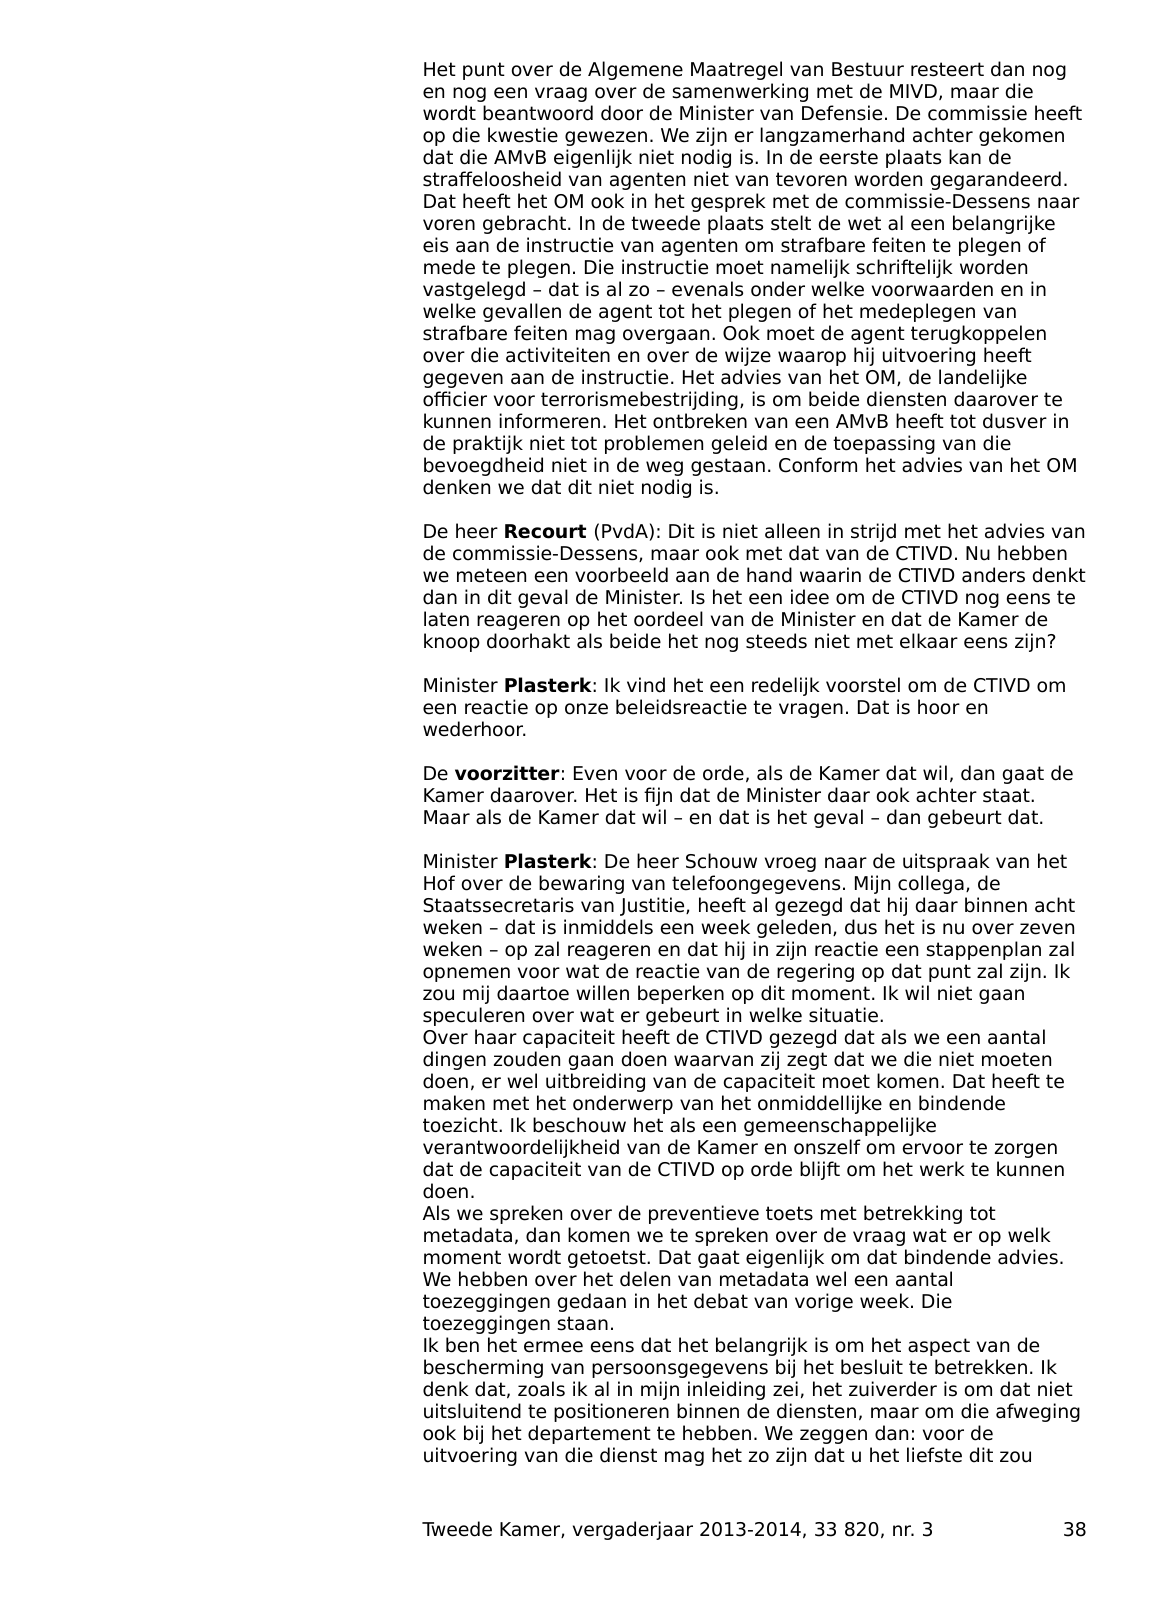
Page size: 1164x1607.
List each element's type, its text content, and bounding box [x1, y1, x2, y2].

text Ik ben het ermee eens dat het belangrijk is om het aspect van de bescherming van persoonsgegevens bij het besluit te betrekken. Ik denk dat, zoals ik al in mijn inleiding zei, het zuiverder is om dat niet uitsluitend te positioneren binnen de diensten, maar om die afweging ook bij het departement te hebben. We zeggen dan: voor de uitvoering van die dienst mag het zo zijn dat u het liefste dit zou [422, 1335, 1087, 1467]
text Het punt over de Algemene Maatregel van Bestuur resteert dan nog en nog een vraag over de samenwerking met de MIVD, maar die wordt beantwoord door de Minister van Defensie. De commissie heeft op die kwestie gewezen. We zijn er langzamerhand achter gekomen dat die AMvB eigenlijk niet nodig is. In de eerste plaats kan de straffeloosheid van agenten niet van tevoren worden gegarandeerd. Dat heeft het OM ook in het gesprek met de commissie-Dessens naar voren gebracht. In de tweede plaats stelt de wet al een belangrijke eis aan de instructie van agenten om strafbare feiten te plegen of mede te plegen. Die instructie moet namelijk schriftelijk worden vastgelegd – dat is al zo – evenals onder welke voorwaarden en in welke gevallen de agent tot het plegen of het medeplegen van strafbare feiten mag overgaan. Ook moet de agent terugkoppelen over die activiteiten en over de wijze waarop hij uitvoering heeft gegeven aan de instructie. Het advies van het OM, de landelijke officier voor terrorismebestrijding, is om beide diensten daarover te kunnen informeren. Het ontbreken van een AMvB heeft tot dusver in de praktijk niet tot problemen geleid en de toepassing van die bevoegdheid niet in de weg gestaan. Conform het advies van het OM denken we dat dit niet nodig is. [422, 59, 1087, 499]
text Minister Plasterk: De heer Schouw vroeg naar de uitspraak van het Hof over de bewaring van telefoongegevens. Mijn collega, de Staatssecretaris van Justitie, heeft al gezegd dat hij daar binnen acht weken – dat is inmiddels een week geleden, dus het is nu over zeven weken – op zal reageren en dat hij in zijn reactie een stappenplan zal opnemen voor wat de reactie van de regering op dat punt zal zijn. Ik zou mij daartoe willen beperken op dit moment. Ik wil niet gaan speculeren over wat er gebeurt in welke situatie. [422, 851, 1087, 1027]
text Als we spreken over de preventieve toets met betrekking tot metadata, dan komen we te spreken over de vraag wat er op welk moment wordt getoetst. Dat gaat eigenlijk om dat bindende advies. We hebben over het delen van metadata wel een aantal toezeggingen gedaan in het debat van vorige week. Die toezeggingen staan. [422, 1203, 1087, 1335]
text Minister Plasterk: Ik vind het een redelijk voorstel om de CTIVD om een reactie op onze beleidsreactie te vragen. Dat is hoor en wederhoor. [422, 675, 1087, 741]
text De heer Recourt (PvdA): Dit is niet alleen in strijd met het advies van de commissie-Dessens, maar ook met dat van de CTIVD. Nu hebben we meteen een voorbeeld aan de hand waarin de CTIVD anders denkt dan in dit geval de Minister. Is het een idee om de CTIVD nog eens te laten reageren op het oordeel van de Minister en dat de Kamer de knoop doorhakt als beide het nog steeds niet met elkaar eens zijn? [422, 521, 1087, 653]
text De voorzitter: Even voor de orde, als de Kamer dat wil, dan gaat de Kamer daarover. Het is fijn dat de Minister daar ook achter staat. Maar als de Kamer dat wil – en dat is het geval – dan gebeurt dat. [422, 763, 1087, 829]
text Over haar capaciteit heeft de CTIVD gezegd dat als we een aantal dingen zouden gaan doen waarvan zij zegt dat we die niet moeten doen, er wel uitbreiding van de capaciteit moet komen. Dat heeft te maken met het onderwerp van het onmiddellijke en bindende toezicht. Ik beschouw het als een gemeenschappelijke verantwoordelijkheid van de Kamer en onszelf om ervoor te zorgen dat de capaciteit van de CTIVD op orde blijft om het werk te kunnen doen. [422, 1027, 1087, 1203]
